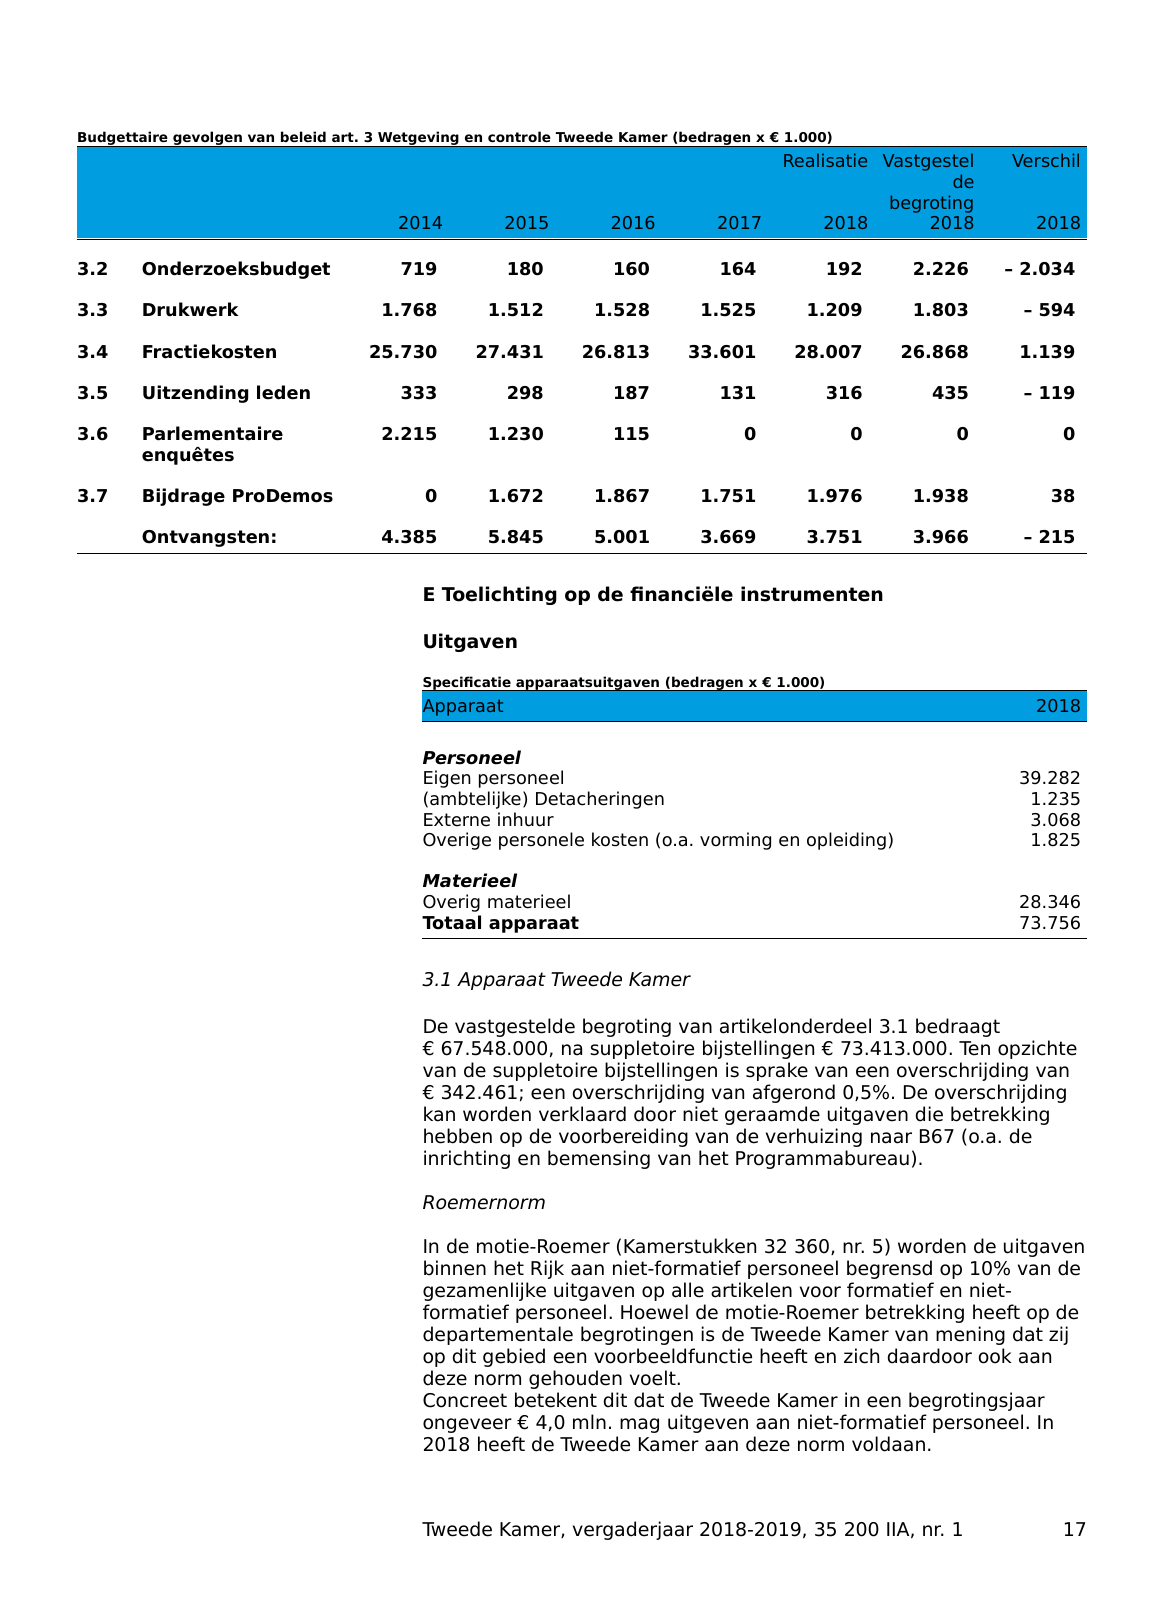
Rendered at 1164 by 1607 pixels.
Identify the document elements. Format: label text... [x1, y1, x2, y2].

table_cell [77, 465, 136, 486]
table_cell 1.512 [449, 300, 555, 321]
table_cell 1.938 [874, 486, 980, 507]
table_cell 180 [449, 259, 555, 280]
table_cell [77, 213, 136, 238]
text Concreet betekent dit dat de Tweede Kamer in een begrotingsjaar ongeveer € 4,0 mln. mag uitgeven aan niet-formatief personeel. In 2018 heeft de Tweede Kamer aan deze norm voldaan. [422, 1390, 1087, 1456]
table_cell 0 [768, 424, 874, 465]
table_cell 39.282 [980, 768, 1087, 789]
table_cell 1.230 [449, 424, 555, 465]
table_cell (ambtelijke) Detacheringen [422, 789, 980, 809]
table_cell 5.845 [449, 527, 555, 553]
table_cell 1.525 [661, 300, 768, 321]
table_cell [555, 507, 661, 527]
table_cell [768, 240, 874, 259]
table_cell – 2.034 [980, 259, 1087, 280]
table_cell [661, 465, 768, 486]
table_cell 2.215 [343, 424, 449, 465]
table_cell 719 [343, 259, 449, 280]
table_cell [449, 240, 555, 259]
table_cell 333 [343, 383, 449, 403]
table_cell 1.976 [768, 486, 874, 507]
table_cell [343, 362, 449, 383]
table_cell [77, 404, 136, 424]
table_cell 316 [768, 383, 874, 403]
table_cell [555, 465, 661, 486]
table_cell 160 [555, 259, 661, 280]
table_cell [136, 465, 342, 486]
table_cell [980, 722, 1087, 748]
table_cell 2014 [343, 213, 449, 238]
table_cell [136, 240, 342, 259]
table_cell 3.068 [980, 810, 1087, 830]
table_cell Apparaat [422, 691, 980, 721]
table_cell 2018 [874, 213, 980, 238]
table_cell [449, 465, 555, 486]
table_cell [136, 404, 342, 424]
table_cell [980, 465, 1087, 486]
table_cell [555, 280, 661, 300]
table_cell [555, 362, 661, 383]
table_cell [555, 321, 661, 342]
table_cell 3.4 [77, 342, 136, 362]
table_cell [661, 404, 768, 424]
table_cell [980, 321, 1087, 342]
table_cell 2016 [555, 213, 661, 238]
table_cell [874, 240, 980, 259]
table_cell [77, 147, 136, 213]
table_cell [661, 507, 768, 527]
table_cell – 119 [980, 383, 1087, 403]
table_cell 1.768 [343, 300, 449, 321]
table_cell 38 [980, 486, 1087, 507]
table_cell [980, 748, 1087, 768]
table_cell 3.751 [768, 527, 874, 553]
table_cell Onderzoeksbudget [136, 259, 342, 280]
subtitle Uitgaven [422, 631, 1087, 653]
subtitle E Toelichting op de financiële instrumenten [422, 584, 1087, 606]
table_cell [77, 527, 136, 553]
table_cell [343, 507, 449, 527]
table_header Specificatie apparaatsuitgaven (bedragen x € 1.000) [422, 675, 1087, 690]
table_cell [77, 362, 136, 383]
table_cell [449, 362, 555, 383]
table_cell 2018 [768, 213, 874, 238]
subtitle Roemernorm [422, 1192, 1087, 1214]
table_cell Drukwerk [136, 300, 342, 321]
table_cell 1.751 [661, 486, 768, 507]
table_cell 3.7 [77, 486, 136, 507]
table_cell [980, 362, 1087, 383]
table_cell 2017 [661, 213, 768, 238]
table_cell 2018 [980, 691, 1087, 721]
table_cell 1.528 [555, 300, 661, 321]
table_cell Realisatie [343, 147, 874, 213]
table_cell 1.825 [980, 830, 1087, 851]
table_cell Ontvangsten: [136, 527, 342, 553]
table_cell [136, 362, 342, 383]
table_cell [874, 362, 980, 383]
text In de motie-Roemer (Kamerstukken 32 360, nr. 5) worden de uitgaven binnen het Rijk aan niet-formatief personeel begrensd op 10% van de gezamenlijke uitgaven op alle artikelen voor formatief en niet-formatief personeel. Hoewel de motie-Roemer betrekking heeft op de departementale begrotingen is de Tweede Kamer van mening dat zij op dit gebied een voorbeeldfunctie heeft en zich daardoor ook aan deze norm gehouden voelt. [422, 1236, 1087, 1390]
table_cell [449, 321, 555, 342]
table_cell [980, 404, 1087, 424]
table_cell Bijdrage ProDemos [136, 486, 342, 507]
table_cell 115 [555, 424, 661, 465]
table_cell 5.001 [555, 527, 661, 553]
table_cell 3.2 [77, 259, 136, 280]
table_cell [449, 280, 555, 300]
table_cell [77, 280, 136, 300]
table_cell Personeel [422, 748, 980, 768]
table_cell [980, 507, 1087, 527]
table_cell [661, 321, 768, 342]
table_cell 3.6 [77, 424, 136, 465]
table_cell [768, 404, 874, 424]
table_cell 1.235 [980, 789, 1087, 809]
table_cell [343, 240, 449, 259]
table_cell [555, 404, 661, 424]
table_cell [343, 321, 449, 342]
table_cell [343, 280, 449, 300]
table_cell [422, 851, 980, 871]
table_cell 0 [874, 424, 980, 465]
table_cell 3.5 [77, 383, 136, 403]
text De vastgestelde begroting van artikelonderdeel 3.1 bedraagt € 67.548.000, na suppletoire bijstellingen € 73.413.000. Ten opzichte van de suppletoire bijstellingen is sprake van een overschrijding van € 342.461; een overschrijding van afgerond 0,5%. De overschrijding kan worden verklaard door niet geraamde uitgaven die betrekking hebben op de voorbereiding van de verhuizing naar B67 (o.a. de inrichting en bemensing van het Programmabureau). [422, 1016, 1087, 1170]
table_cell Overig materieel [422, 892, 980, 913]
table_cell [136, 507, 342, 527]
table_cell Parlementaire enquêtes [136, 424, 342, 465]
table_cell [136, 280, 342, 300]
table_cell Fractiekosten [136, 342, 342, 362]
table_cell [77, 321, 136, 342]
table_cell – 215 [980, 527, 1087, 553]
table_cell 298 [449, 383, 555, 403]
table_cell 0 [980, 424, 1087, 465]
table_cell 0 [343, 486, 449, 507]
table_cell [422, 722, 980, 748]
table_cell 73.756 [980, 913, 1087, 938]
table_cell [980, 280, 1087, 300]
table_cell 435 [874, 383, 980, 403]
table_cell [768, 280, 874, 300]
table_cell [768, 507, 874, 527]
table_cell Uitzending leden [136, 383, 342, 403]
table_cell [768, 362, 874, 383]
table_cell [980, 240, 1087, 259]
table_cell [77, 507, 136, 527]
table_cell [874, 465, 980, 486]
table_cell 0 [661, 424, 768, 465]
table_cell [77, 240, 136, 259]
table_cell 4.385 [343, 527, 449, 553]
table_cell [449, 507, 555, 527]
table_cell Overige personele kosten (o.a. vorming en opleiding) [422, 830, 980, 851]
table_cell Verschil [980, 147, 1087, 213]
table_cell [980, 871, 1087, 892]
table_cell 187 [555, 383, 661, 403]
table_cell [980, 851, 1087, 871]
table_cell [661, 362, 768, 383]
table_cell [874, 404, 980, 424]
table_cell 131 [661, 383, 768, 403]
table_cell 2015 [449, 213, 555, 238]
table_cell Eigen personeel [422, 768, 980, 789]
table_cell 33.601 [661, 342, 768, 362]
subtitle 3.1 Apparaat Tweede Kamer [422, 969, 1087, 991]
table_cell 25.730 [343, 342, 449, 362]
table_cell [661, 240, 768, 259]
table_cell 164 [661, 259, 768, 280]
table_cell 2018 [980, 213, 1087, 238]
table_cell 28.346 [980, 892, 1087, 913]
table_cell [874, 280, 980, 300]
table_cell [343, 465, 449, 486]
table_cell [661, 280, 768, 300]
table_cell 27.431 [449, 342, 555, 362]
table_cell 2.226 [874, 259, 980, 280]
table_header Budgettaire gevolgen van beleid art. 3 Wetgeving en controle Tweede Kamer (bedragen x € 1.000) [77, 130, 1087, 146]
table_cell 192 [768, 259, 874, 280]
table_cell – 594 [980, 300, 1087, 321]
table_cell 1.672 [449, 486, 555, 507]
table_cell Vastgestelde begroting [874, 147, 980, 213]
table_cell 28.007 [768, 342, 874, 362]
table_cell [874, 321, 980, 342]
table_cell [874, 507, 980, 527]
table_cell [136, 147, 342, 213]
table_cell 26.868 [874, 342, 980, 362]
table_cell Externe inhuur [422, 810, 980, 830]
table_cell [555, 240, 661, 259]
table_cell [343, 404, 449, 424]
table_cell 1.803 [874, 300, 980, 321]
table_cell 3.669 [661, 527, 768, 553]
table_cell 3.3 [77, 300, 136, 321]
table_cell [768, 321, 874, 342]
table_cell [136, 213, 342, 238]
table_cell 1.139 [980, 342, 1087, 362]
table_cell 3.966 [874, 527, 980, 553]
table_cell Materieel [422, 871, 980, 892]
table_cell [449, 404, 555, 424]
table_cell [136, 321, 342, 342]
table_cell 1.209 [768, 300, 874, 321]
table_cell 1.867 [555, 486, 661, 507]
table_cell Totaal apparaat [422, 913, 980, 938]
table_cell 26.813 [555, 342, 661, 362]
table_cell [768, 465, 874, 486]
